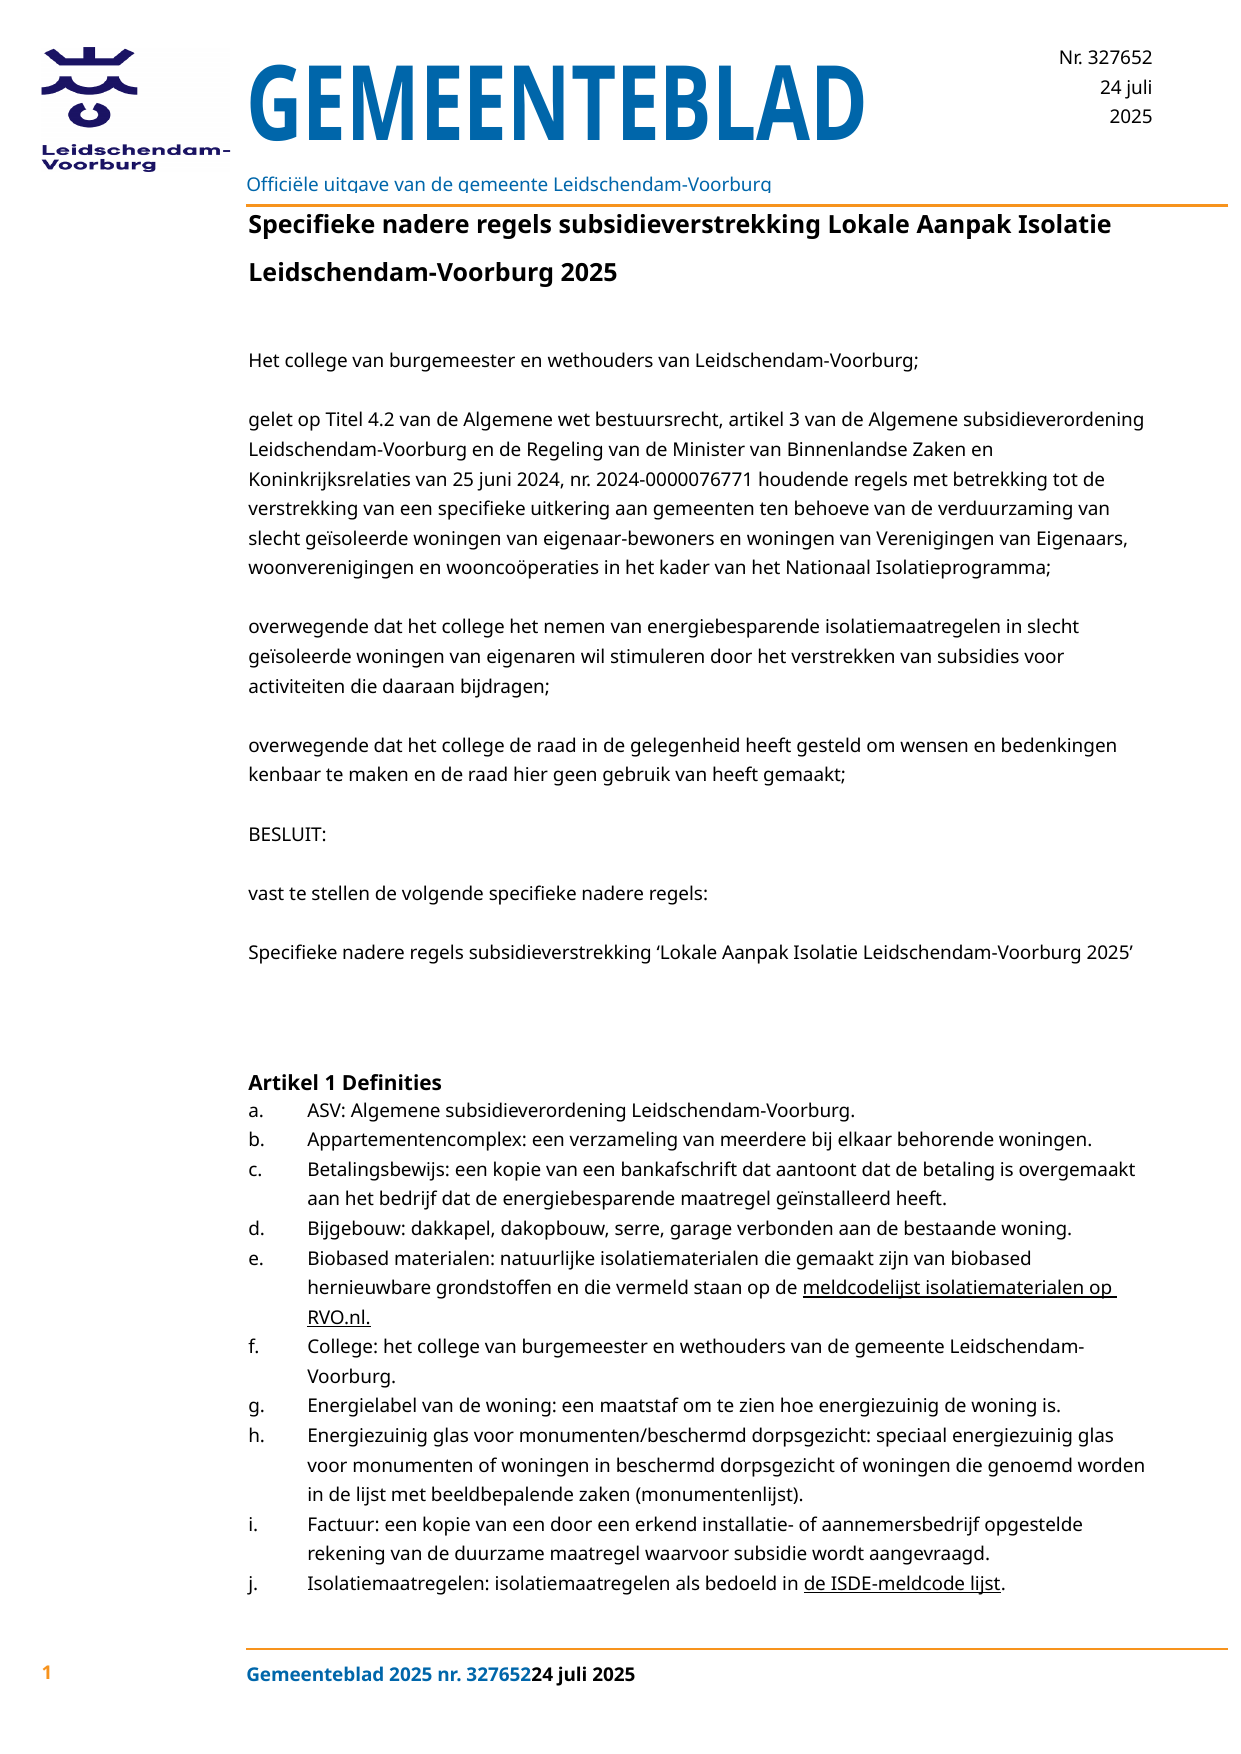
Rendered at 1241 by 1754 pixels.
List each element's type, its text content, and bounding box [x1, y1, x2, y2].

list Betalingsbewijs: een kopie van een bankafschrift dat aantoont dat de betaling is overgemaakt aan het bedrijf dat de energiebesparende maatregel geïnstalleerd heeft. [248, 1156, 1152, 1211]
text Specifieke nadere regels subsidieverstrekking Lokale Aanpak Isolatie Leidschendam-Voorburg 2025 [248, 207, 1152, 288]
list Appartementencomplex: een verzameling van meerdere bij elkaar behorende woningen. [248, 1126, 1152, 1152]
list College: het college van burgemeester en wethouders van de gemeente Leidschendam-Voorburg. [248, 1333, 1152, 1389]
text overwegende dat het college de raad in de gelegenheid heeft gesteld om wensen en bedenkingen kenbaar te maken en de raad hier geen gebruik van heeft gemaakt; [248, 732, 1152, 787]
text gelet op Titel 4.2 van de Algemene wet bestuursrecht, artikel 3 van de Algemene subsidieverordening Leidschendam-Voorburg en de Regeling van de Minister van Binnenlandse Zaken en Koninkrijksrelaties van 25 juni 2024, nr. 2024-0000076771 houdende regels met betrekking tot de verstrekking van een specifieke uitkering aan gemeenten ten behoeve van de verduurzaming van slecht geïsoleerde woningen van eigenaar-bewoners en woningen van Verenigingen van Eigenaars, woonverenigingen en wooncoöperaties in het kader van het Nationaal Isolatieprogramma; [248, 407, 1152, 580]
picture [41, 47, 231, 172]
text Artikel 1 Definities [248, 1068, 1152, 1097]
list Isolatiemaatregelen: isolatiemaatregelen als bedoeld in de ISDE-meldcode lijst. [248, 1570, 1152, 1596]
list Biobased materialen: natuurlijke isolatiematerialen die gemaakt zijn van biobased hernieuwbare grondstoffen en die vermeld staan op de meldcodelijst isolatiematerialen op RVO.nl. [248, 1245, 1152, 1330]
list Energielabel van de woning: een maatstaf om te zien hoe energiezuinig de woning is. [248, 1393, 1152, 1418]
text vast te stellen de volgende specifieke nadere regels: [248, 880, 1152, 906]
list Energiezuinig glas voor monumenten/beschermd dorpsgezicht: speciaal energiezuinig glas voor monumenten of woningen in beschermd dorpsgezicht of woningen die genoemd worden in de lijst met beeldbepalende zaken (monumentenlijst). [248, 1422, 1152, 1507]
text overwegende dat het college het nemen van energiebesparende isolatiemaatregelen in slecht geïsoleerde woningen van eigenaren wil stimuleren door het verstrekken van subsidies voor activiteiten die daaraan bijdragen; [248, 614, 1152, 699]
list Bijgebouw: dakkapel, dakopbouw, serre, garage verbonden aan de bestaande woning. [248, 1215, 1152, 1241]
text BESLUIT: [248, 821, 1152, 847]
text Het college van burgemeester en wethouders van Leidschendam-Voorburg; [248, 347, 1152, 373]
list ASV: Algemene subsidieverordening Leidschendam-Voorburg. [248, 1097, 1152, 1123]
text Specifieke nadere regels subsidieverstrekking ‘Lokale Aanpak Isolatie Leidschendam-Voorburg 2025’ [248, 939, 1152, 965]
list Factuur: een kopie van een door een erkend installatie- of aannemersbedrijf opgestelde rekening van de duurzame maatregel waarvoor subsidie wordt aangevraagd. [248, 1511, 1152, 1566]
